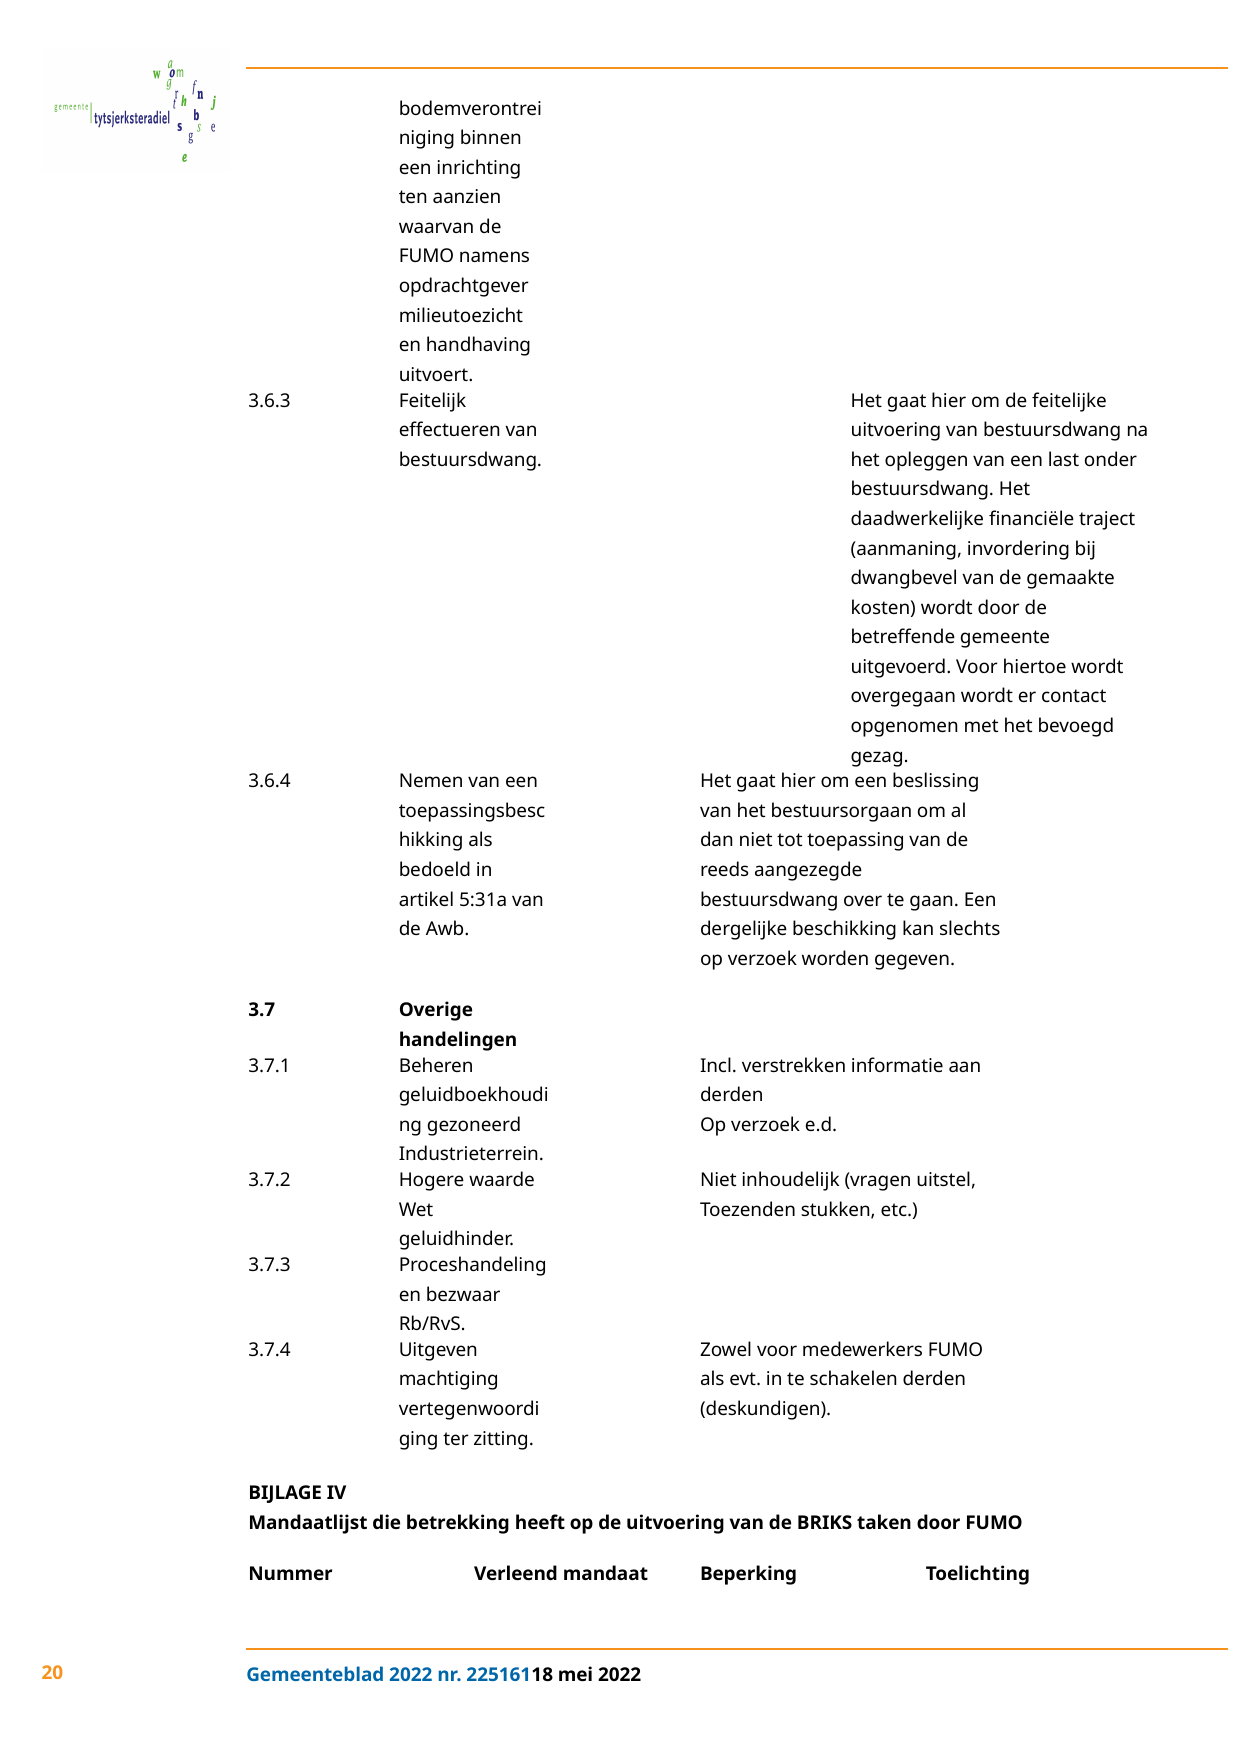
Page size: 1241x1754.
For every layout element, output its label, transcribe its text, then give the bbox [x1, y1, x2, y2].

table_cell [700, 1251, 1001, 1336]
table_cell bodemverontreiniging binnen een inrichting ten aanzien waarvan de FUMO namens opdrachtgever milieutoezicht en handhaving uitvoert. [399, 95, 549, 387]
table_cell [700, 1451, 850, 1476]
table_cell 3.7 [248, 996, 398, 1052]
table_cell [700, 95, 1001, 387]
table_cell 3.6.4 [248, 768, 398, 971]
table_cell [1001, 1166, 1152, 1251]
table_cell [700, 996, 1001, 1052]
table_cell [248, 1535, 1152, 1561]
table_cell Hogere waarde Wet geluidhinder. [399, 1166, 549, 1251]
table_cell [549, 1451, 700, 1476]
table_cell Zowel voor medewerkers FUMO als evt. in te schakelen derden (deskundigen). [700, 1336, 1001, 1451]
table_cell 3.7.1 [248, 1052, 398, 1166]
table_cell [549, 387, 850, 767]
table_cell [1001, 1251, 1152, 1336]
table_cell Toelichting [926, 1561, 1152, 1586]
picture [41, 47, 231, 172]
table_cell 3.7.4 [248, 1336, 398, 1451]
table_cell [1001, 996, 1152, 1052]
table_cell Uitgeven machtiging vertegenwoordiging ter zitting. [399, 1336, 549, 1451]
table_cell Proceshandelingen bezwaar Rb/RvS. [399, 1251, 549, 1336]
table_cell [549, 1251, 700, 1336]
table_cell [248, 95, 398, 387]
table_cell [850, 1451, 1001, 1476]
table_cell [549, 1336, 700, 1451]
table_cell Nummer [248, 1561, 474, 1586]
table_cell Overige handelingen [399, 996, 549, 1052]
table_cell [1001, 971, 1152, 996]
table_cell [1001, 95, 1152, 387]
table_cell [1001, 1052, 1152, 1166]
table_cell [248, 1451, 398, 1476]
table_cell Het gaat hier om de feitelijke uitvoering van bestuursdwang na het opleggen van een last onder bestuursdwang. Het daadwerkelijke financiële traject (aanmaning, invordering bij dwangbevel van de gemaakte kosten) wordt door de betreffende gemeente uitgevoerd. Voor hiertoe wordt overgegaan wordt er contact opgenomen met het bevoegd gezag. [850, 387, 1152, 767]
table_cell Verleend mandaat [474, 1561, 700, 1586]
table_cell Het gaat hier om een beslissing van het bestuursorgaan om al dan niet tot toepassing van de reeds aangezegde bestuursdwang over te gaan. Een dergelijke beschikking kan slechts op verzoek worden gegeven. [700, 768, 1001, 971]
table_cell Beheren geluidboekhouding gezoneerd Industrieterrein. [399, 1052, 549, 1166]
table_header BIJLAGE IV Mandaatlijst die betrekking heeft op de uitvoering van de BRIKS taken door FUMO [248, 1480, 1152, 1535]
table_cell [1001, 1451, 1152, 1476]
table_cell Niet inhoudelijk (vragen uitstel, Toezenden stukken, etc.) [700, 1166, 1001, 1251]
table_cell Nemen van een toepassingsbeschikking als bedoeld in artikel 5:31a van de Awb. [399, 768, 549, 971]
table_cell 3.7.2 [248, 1166, 398, 1251]
table_cell [549, 1166, 700, 1251]
table_cell [549, 996, 700, 1052]
table_cell [1001, 1336, 1152, 1451]
table_cell Beperking [700, 1561, 926, 1586]
table_cell 3.6.3 [248, 387, 398, 767]
table_cell Feitelijk effectueren van bestuursdwang. [399, 387, 549, 767]
table_cell [399, 1451, 549, 1476]
table_cell [549, 95, 700, 387]
table_cell [549, 768, 700, 971]
table_cell [248, 971, 1001, 996]
table_cell 3.7.3 [248, 1251, 398, 1336]
table_cell [549, 1052, 700, 1166]
table_cell Incl. verstrekken informatie aan derden Op verzoek e.d. [700, 1052, 1001, 1166]
table_cell [1001, 768, 1152, 971]
